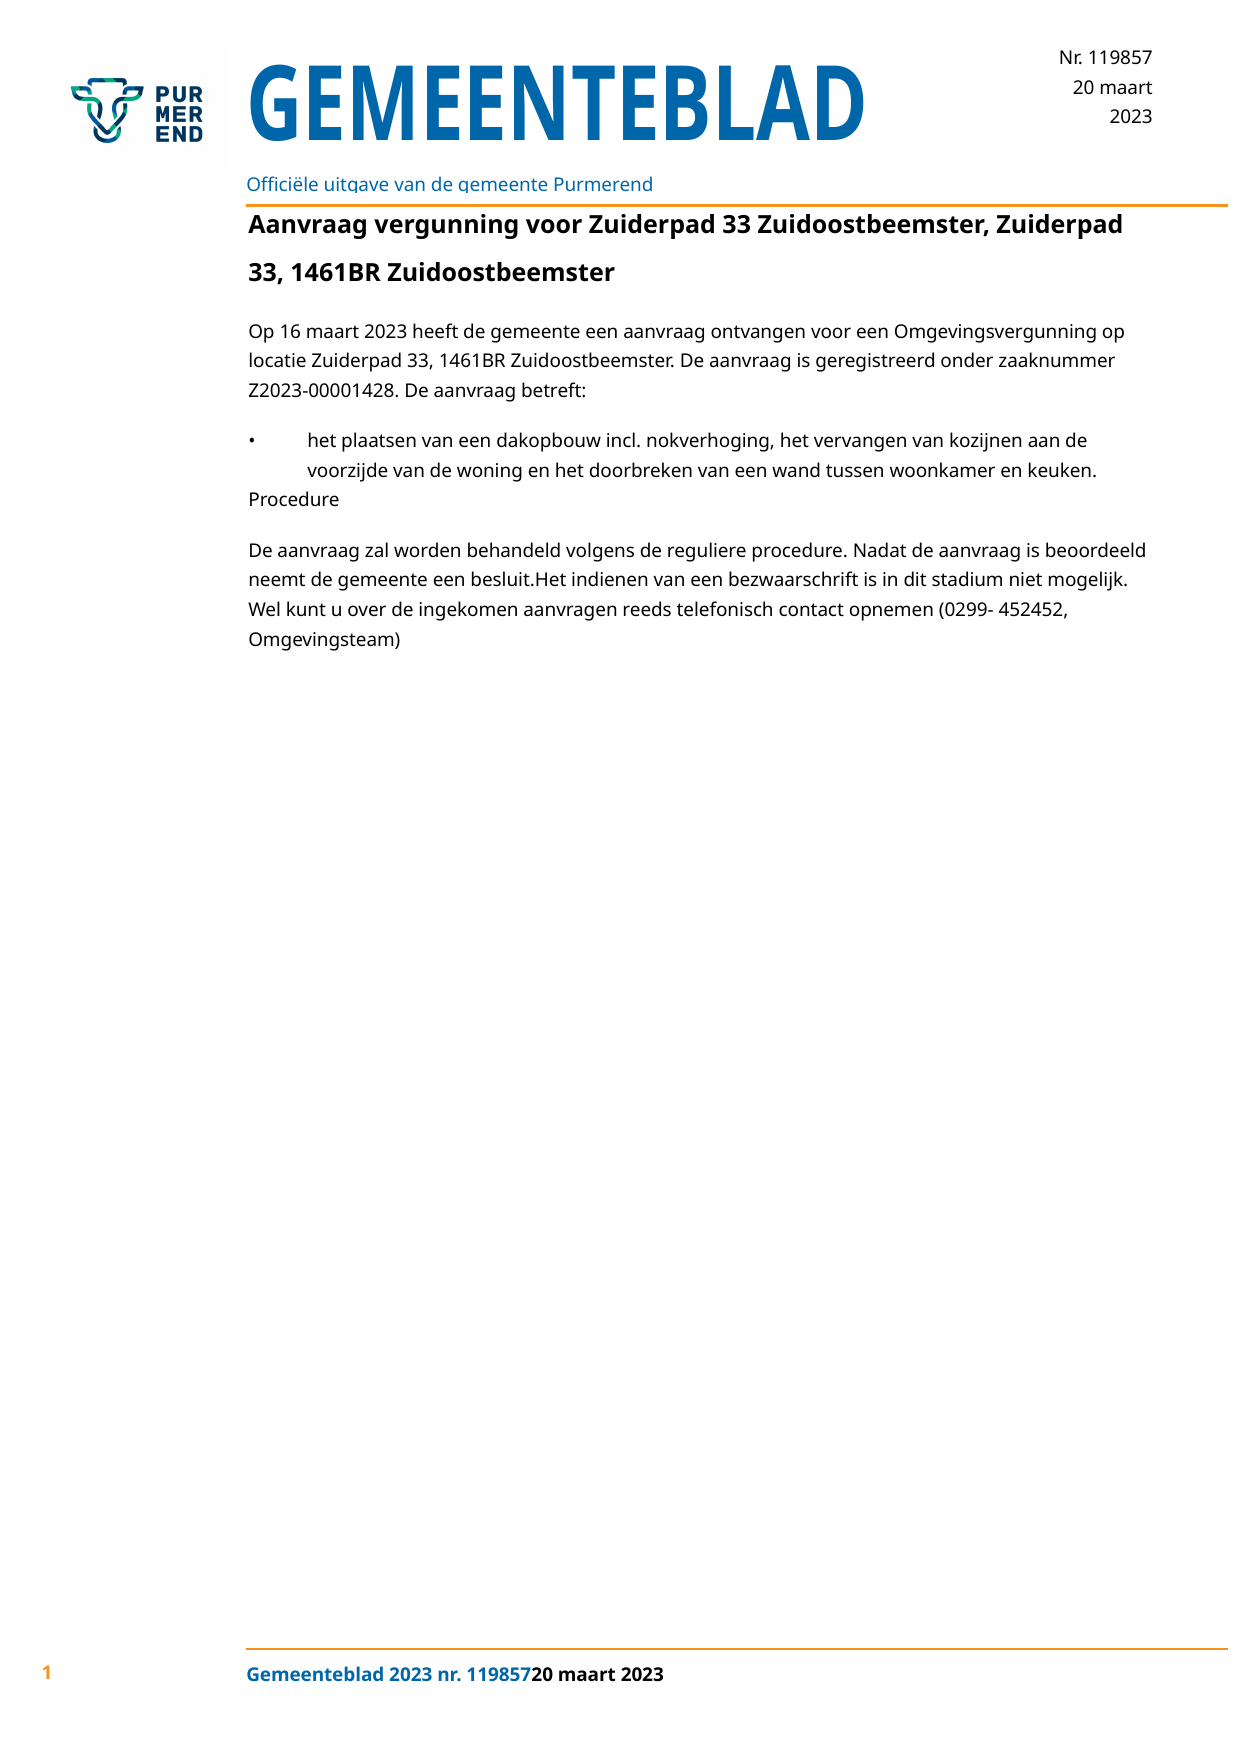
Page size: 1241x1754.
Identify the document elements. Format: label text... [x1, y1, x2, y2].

list het plaatsen van een dakopbouw incl. nokverhoging, het vervangen van kozijnen aan de voorzijde van de woning en het doorbreken van een wand tussen woonkamer en keuken. [248, 427, 1152, 483]
text De aanvraag zal worden behandeld volgens de reguliere procedure. Nadat de aanvraag is beoordeeld neemt de gemeente een besluit.Het indienen van een bezwaarschrift is in dit stadium niet mogelijk. Wel kunt u over de ingekomen aanvragen reeds telefonisch contact opnemen (0299- 452452, Omgevingsteam) [248, 537, 1152, 652]
text Procedure [248, 487, 1152, 512]
text Aanvraag vergunning voor Zuiderpad 33 Zuidoostbeemster, Zuiderpad 33, 1461BR Zuidoostbeemster [248, 207, 1152, 288]
picture [41, 47, 231, 172]
text Op 16 maart 2023 heeft de gemeente een aanvraag ontvangen voor een Omgevingsvergunning op locatie Zuiderpad 33, 1461BR Zuidoostbeemster. De aanvraag is geregistreerd onder zaaknummer Z2023-00001428. De aanvraag betreft: [248, 318, 1152, 403]
